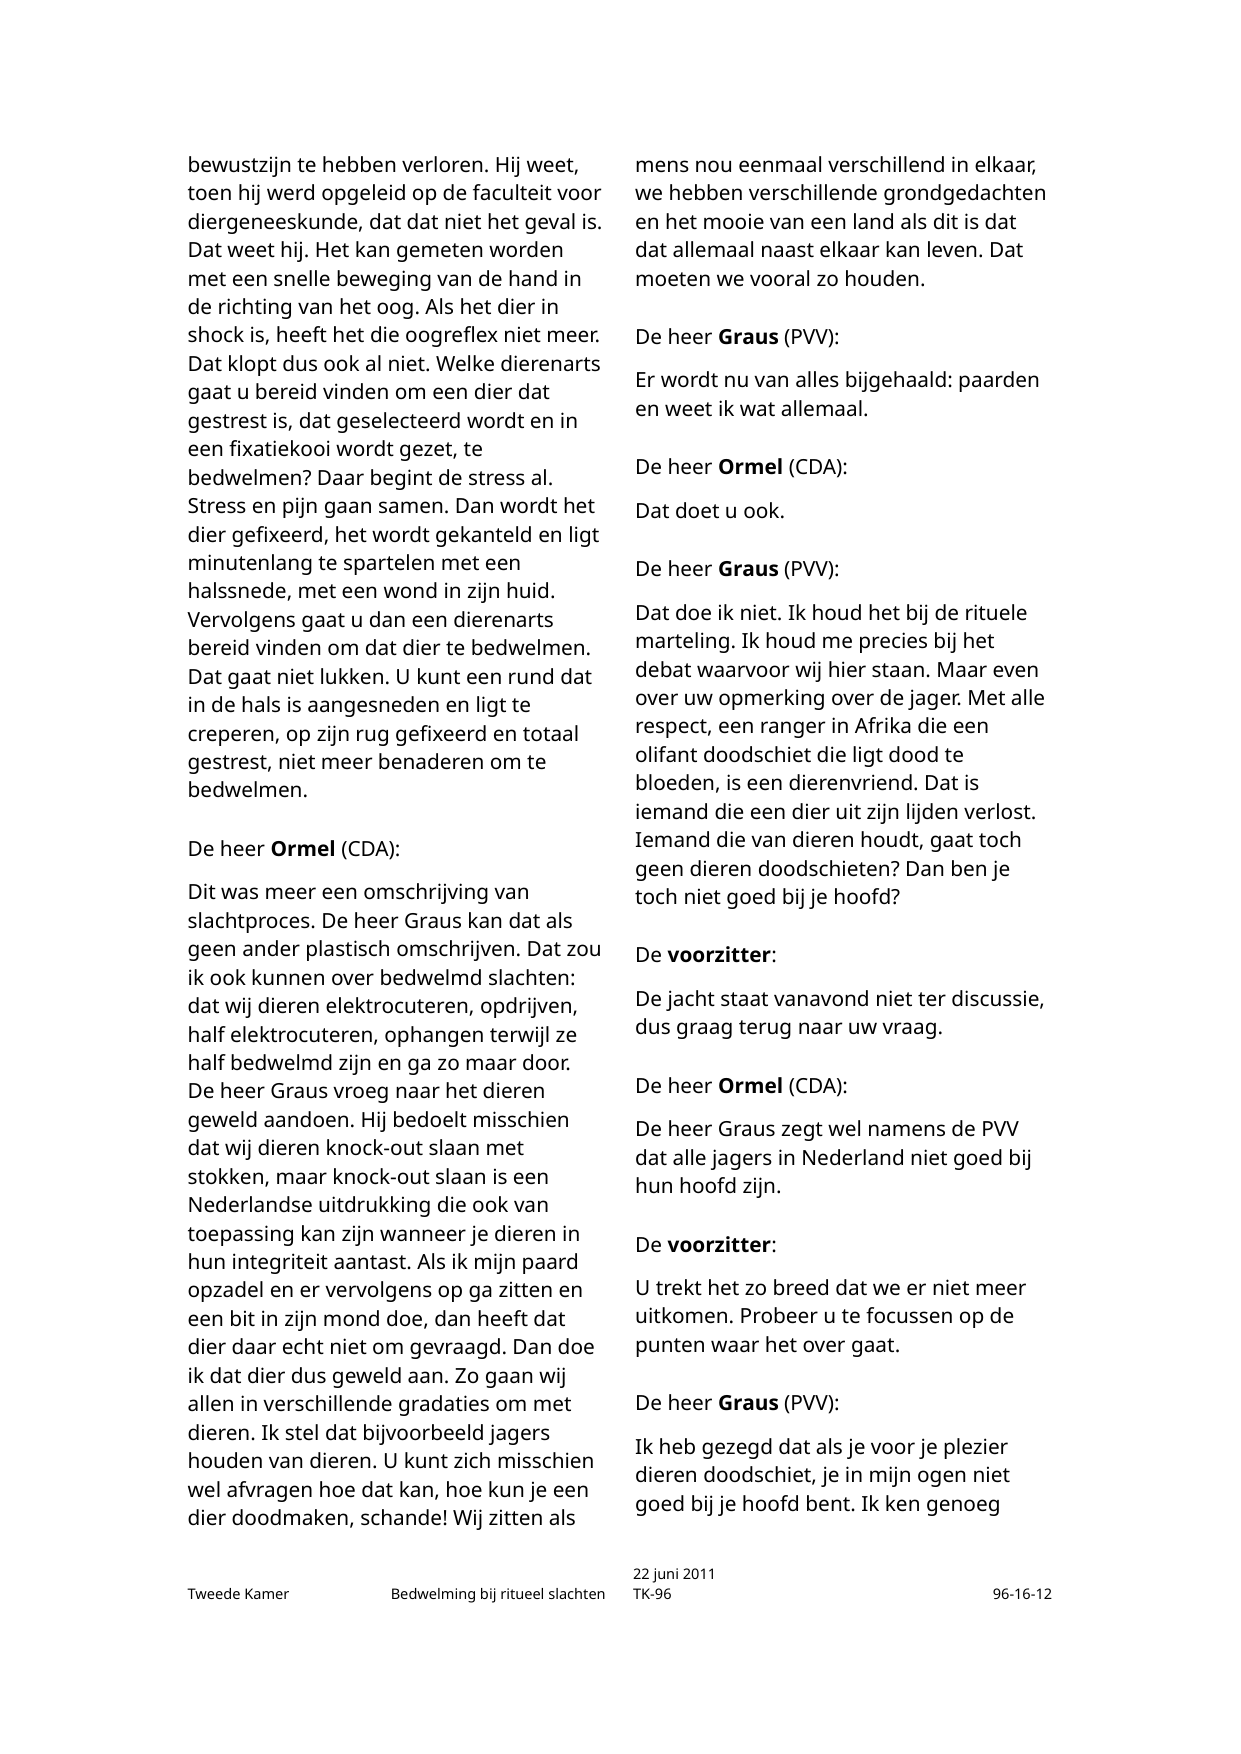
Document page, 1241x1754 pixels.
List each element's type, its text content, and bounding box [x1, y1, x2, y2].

text Dit was meer een omschrijving van slachtproces. De heer Graus kan dat als geen ander plastisch omschrijven. Dat zou ik ook kunnen over bedwelmd slachten: dat wij dieren elektrocuteren, opdrijven, half elektrocuteren, ophangen terwijl ze half bedwelmd zijn en ga zo maar door. [187, 877, 605, 1077]
text U trekt het zo breed dat we er niet meer uitkomen. Probeer u te focussen op de punten waar het over gaat. [635, 1273, 1053, 1358]
text De heer Ormel (CDA): [635, 452, 1053, 481]
text De voorzitter: [635, 941, 1053, 969]
text De heer Ormel (CDA): [635, 1071, 1053, 1099]
text De heer Graus (PVV): [635, 322, 1053, 351]
text De heer Graus (PVV): [635, 554, 1053, 583]
text De heer Graus vroeg naar het dieren geweld aandoen. Hij bedoelt misschien dat wij dieren knock-out slaan met stokken, maar knock-out slaan is een Nederlandse uitdrukking die ook van toepassing kan zijn wanneer je dieren in hun integriteit aantast. Als ik mijn paard opzadel en er vervolgens op ga zitten en een bit in zijn mond doe, dan heeft dat dier daar echt niet om gevraagd. Dan doe ik dat dier dus geweld aan. Zo gaan wij allen in verschillende gradaties om met dieren. Ik stel dat bijvoorbeeld jagers houden van dieren. U kunt zich misschien wel afvragen hoe dat kan, hoe kun je een dier doodmaken, schande! Wij zitten als [187, 1077, 605, 1532]
text Dat doet u ook. [635, 496, 1053, 524]
text mens nou eenmaal verschillend in elkaar, we hebben verschillende grondgedachten en het mooie van een land als dit is dat dat allemaal naast elkaar kan leven. Dat moeten we vooral zo houden. [635, 150, 1053, 292]
text De heer Graus zegt wel namens de PVV dat alle jagers in Nederland niet goed bij hun hoofd zijn. [635, 1114, 1053, 1200]
text De voorzitter: [635, 1230, 1053, 1258]
text De jacht staat vanavond niet ter discussie, dus graag terug naar uw vraag. [635, 984, 1053, 1041]
text Ik heb gezegd dat als je voor je plezier dieren doodschiet, je in mijn ogen niet goed bij je hoofd bent. Ik ken genoeg [635, 1432, 1053, 1517]
text De heer Ormel (CDA): [187, 834, 605, 862]
text Dat doe ik niet. Ik houd het bij de rituele marteling. Ik houd me precies bij het debat waarvoor wij hier staan. Maar even over uw opmerking over de jager. Met alle respect, een ranger in Afrika die een olifant doodschiet die ligt dood te bloeden, is een dierenvriend. Dat is iemand die een dier uit zijn lijden verlost. Iemand die van dieren houdt, gaat toch geen dieren doodschieten? Dan ben je toch niet goed bij je hoofd? [635, 598, 1053, 911]
text Er wordt nu van alles bijgehaald: paarden en weet ik wat allemaal. [635, 366, 1053, 422]
text bewustzijn te hebben verloren. Hij weet, toen hij werd opgeleid op de faculteit voor diergeneeskunde, dat dat niet het geval is. Dat weet hij. Het kan gemeten worden met een snelle beweging van de hand in de richting van het oog. Als het dier in shock is, heeft het die oogreflex niet meer. Dat klopt dus ook al niet. Welke dierenarts gaat u bereid vinden om een dier dat gestrest is, dat geselecteerd wordt en in een fixatiekooi wordt gezet, te bedwelmen? Daar begint de stress al. Stress en pijn gaan samen. Dan wordt het dier gefixeerd, het wordt gekanteld en ligt minutenlang te spartelen met een halssnede, met een wond in zijn huid. Vervolgens gaat u dan een dierenarts bereid vinden om dat dier te bedwelmen. Dat gaat niet lukken. U kunt een rund dat in de hals is aangesneden en ligt te creperen, op zijn rug gefixeerd en totaal gestrest, niet meer benaderen om te bedwelmen. [187, 150, 605, 804]
text De heer Graus (PVV): [635, 1388, 1053, 1417]
